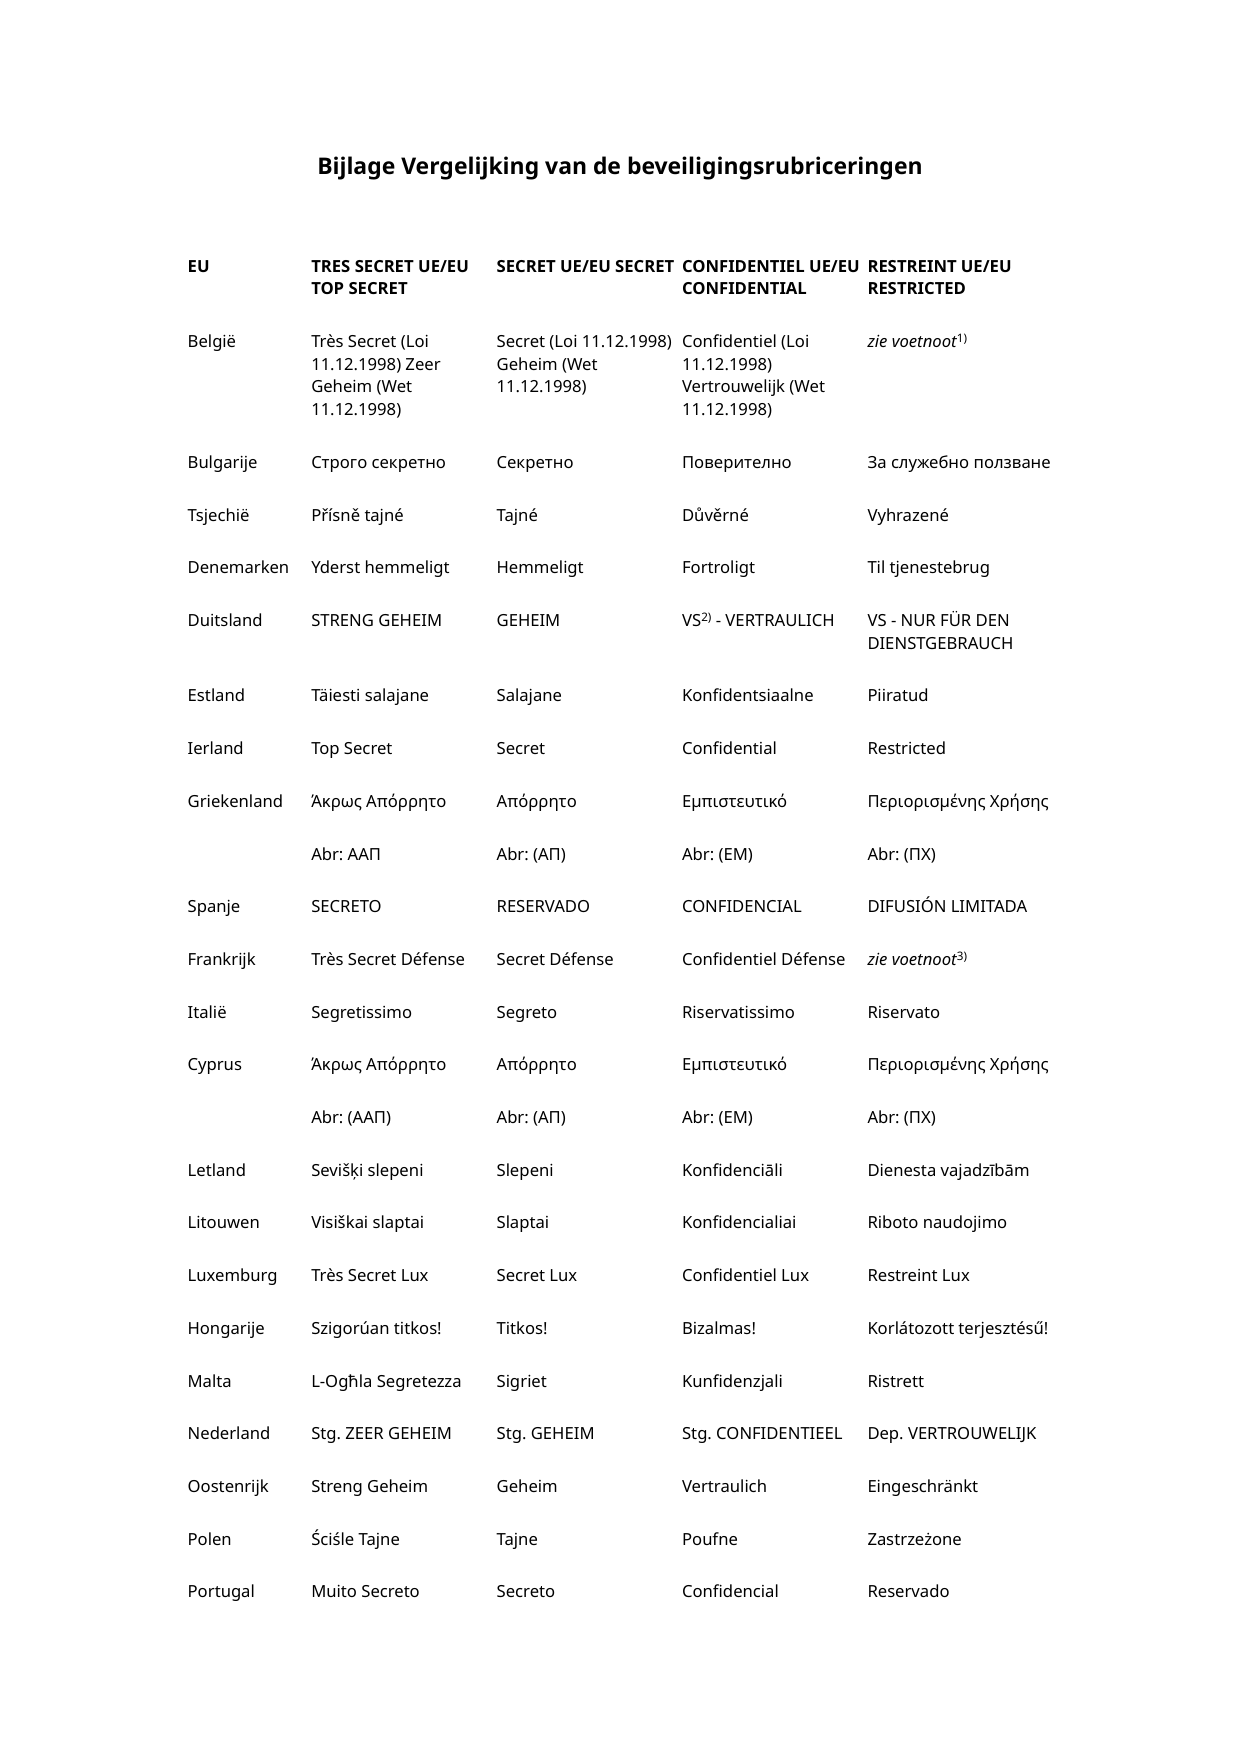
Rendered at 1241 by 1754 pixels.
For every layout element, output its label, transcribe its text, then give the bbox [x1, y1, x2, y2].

table_cell Απόρρητο Αbr: (ΑΠ) [496, 1053, 682, 1158]
table_cell Stg. GEHEIM [496, 1422, 682, 1474]
table_cell RESERVADO [496, 895, 682, 947]
table_cell zie voetnoot3) [867, 948, 1053, 1000]
table_cell Secret (Loi 11.12.1998) Geheim (Wet 11.12.1998) [496, 330, 682, 450]
table_cell Poufne [682, 1527, 867, 1580]
table_cell Riboto naudojimo [867, 1211, 1053, 1264]
table_cell Piiratud [867, 684, 1053, 737]
table_cell Ierland [188, 737, 311, 789]
table_cell Dep. VERTROUWELIJK [867, 1422, 1053, 1474]
table_cell Slepeni [496, 1158, 682, 1211]
table_cell Tajne [496, 1527, 682, 1580]
table_cell Italië [188, 1000, 311, 1053]
table_cell Tajné [496, 503, 682, 556]
table_cell Restricted [867, 737, 1053, 789]
table_header RESTREINT UE/EU RESTRICTED [867, 254, 1053, 329]
table_cell Stg. CONFIDENTIEEL [682, 1422, 867, 1474]
table_cell STRENG GEHEIM [311, 609, 496, 684]
table_cell Konfidenciāli [682, 1158, 867, 1211]
table_cell Malta [188, 1369, 311, 1422]
table_cell Segreto [496, 1000, 682, 1053]
table_cell zie voetnoot1) [867, 330, 1053, 450]
table_cell Streng Geheim [311, 1475, 496, 1527]
table_cell Estland [188, 684, 311, 737]
table_cell Secret [496, 737, 682, 789]
table_cell Sevišķi slepeni [311, 1158, 496, 1211]
table_cell Yderst hemmeligt [311, 556, 496, 608]
table_cell Confidentiel (Loi 11.12.1998) Vertrouwelijk (Wet 11.12.1998) [682, 330, 867, 450]
table_cell Kunfidenzjali [682, 1369, 867, 1422]
table_header EU [188, 254, 311, 329]
table_cell Περιορισμένης Χρήσης Αbr: (ΠΧ) [867, 1053, 1053, 1158]
table_cell Polen [188, 1527, 311, 1580]
table_cell Άκρως Απόρρητο Αbr: (AΑΠ) [311, 1053, 496, 1158]
table_cell Segretissimo [311, 1000, 496, 1053]
table_cell Bulgarije [188, 450, 311, 503]
table_cell Eingeschränkt [867, 1475, 1053, 1527]
table_cell Riservatissimo [682, 1000, 867, 1053]
table_cell VS - NUR FÜR DEN DIENSTGEBRAUCH [867, 609, 1053, 684]
table_cell Geheim [496, 1475, 682, 1527]
table_cell Εμπιστευτικό Αbr: (ΕΜ) [682, 789, 867, 895]
table_cell Secret Lux [496, 1264, 682, 1316]
table_cell Confidential [682, 737, 867, 789]
table_cell Konfidentsiaalne [682, 684, 867, 737]
table_cell Salajane [496, 684, 682, 737]
table_cell Άκρως Απόρρητο Abr: ΑΑΠ [311, 789, 496, 895]
table_cell Zastrzeżone [867, 1527, 1053, 1580]
table_cell Frankrijk [188, 948, 311, 1000]
table_cell Fortroligt [682, 556, 867, 608]
table_cell Visiškai slaptai [311, 1211, 496, 1264]
table_cell Confidentiel Défense [682, 948, 867, 1000]
table_cell Reservado [867, 1580, 1053, 1603]
table_cell Portugal [188, 1580, 311, 1603]
table_cell Slaptai [496, 1211, 682, 1264]
table_cell Litouwen [188, 1211, 311, 1264]
table_cell Täiesti salajane [311, 684, 496, 737]
table_cell Luxemburg [188, 1264, 311, 1316]
table_cell Dienesta vajadzībām [867, 1158, 1053, 1211]
table_cell Très Secret (Loi 11.12.1998) Zeer Geheim (Wet 11.12.1998) [311, 330, 496, 450]
table_cell Vyhrazené [867, 503, 1053, 556]
table_cell Stg. ZEER GEHEIM [311, 1422, 496, 1474]
table_cell Поверително [682, 450, 867, 503]
table_cell Korlátozott terjesztésű! [867, 1316, 1053, 1369]
table_cell Hongarije [188, 1316, 311, 1369]
table_cell Απόρρητο Abr: (ΑΠ) [496, 789, 682, 895]
table_cell Top Secret [311, 737, 496, 789]
table_cell Εμπιστευτικό Αbr: (ΕΜ) [682, 1053, 867, 1158]
table_cell Muito Secreto [311, 1580, 496, 1603]
table_cell Vertraulich [682, 1475, 867, 1527]
table_cell Sigriet [496, 1369, 682, 1422]
table_cell L-Ogћla Segretezza [311, 1369, 496, 1422]
table_cell Titkos! [496, 1316, 682, 1369]
table_cell VS2) - VERTRAULICH [682, 609, 867, 684]
table_header TRES SECRET UE/EU TOP SECRET [311, 254, 496, 329]
table_cell Confidencial [682, 1580, 867, 1603]
table_cell Ceкретно [496, 450, 682, 503]
table_cell Hemmeligt [496, 556, 682, 608]
table_cell Tsjechië [188, 503, 311, 556]
table_header SECRET UE/EU SECRET [496, 254, 682, 329]
table_cell Nederland [188, 1422, 311, 1474]
table_cell Secreto [496, 1580, 682, 1603]
table_cell Oostenrijk [188, 1475, 311, 1527]
table_cell Duitsland [188, 609, 311, 684]
table_cell Til tjenestebrug [867, 556, 1053, 608]
subtitle Bijlage Vergelijking van de beveiligingsrubriceringen [187, 150, 1053, 181]
table_cell Denemarken [188, 556, 311, 608]
table_cell Cyprus [188, 1053, 311, 1158]
table_cell Griekenland [188, 789, 311, 895]
table_cell DIFUSIÓN LIMITADA [867, 895, 1053, 947]
table_cell Důvěrné [682, 503, 867, 556]
table_cell Cтpoгo ceкретно [311, 450, 496, 503]
table_cell Riservato [867, 1000, 1053, 1053]
table_cell Letland [188, 1158, 311, 1211]
table_cell België [188, 330, 311, 450]
table_cell Très Secret Lux [311, 1264, 496, 1316]
table_cell Spanje [188, 895, 311, 947]
table_cell Ristrett [867, 1369, 1053, 1422]
table_cell Konfidencialiai [682, 1211, 867, 1264]
table_cell Περιορισμένης Χρήσης Abr: (ΠΧ) [867, 789, 1053, 895]
table_cell GEHEIM [496, 609, 682, 684]
table_header CONFIDENTIEL UE/EU CONFIDENTIAL [682, 254, 867, 329]
table_cell Confidentiel Lux [682, 1264, 867, 1316]
table_cell CONFIDENCIAL [682, 895, 867, 947]
table_cell Szigorúan titkos! [311, 1316, 496, 1369]
table_cell Secret Défense [496, 948, 682, 1000]
table_cell Restreint Lux [867, 1264, 1053, 1316]
table_cell Přísně tajné [311, 503, 496, 556]
table_cell Très Secret Défense [311, 948, 496, 1000]
table_cell Ściśle Tajne [311, 1527, 496, 1580]
table_cell За служебно ползване [867, 450, 1053, 503]
table_cell SECRETO [311, 895, 496, 947]
table_cell Bizalmas! [682, 1316, 867, 1369]
